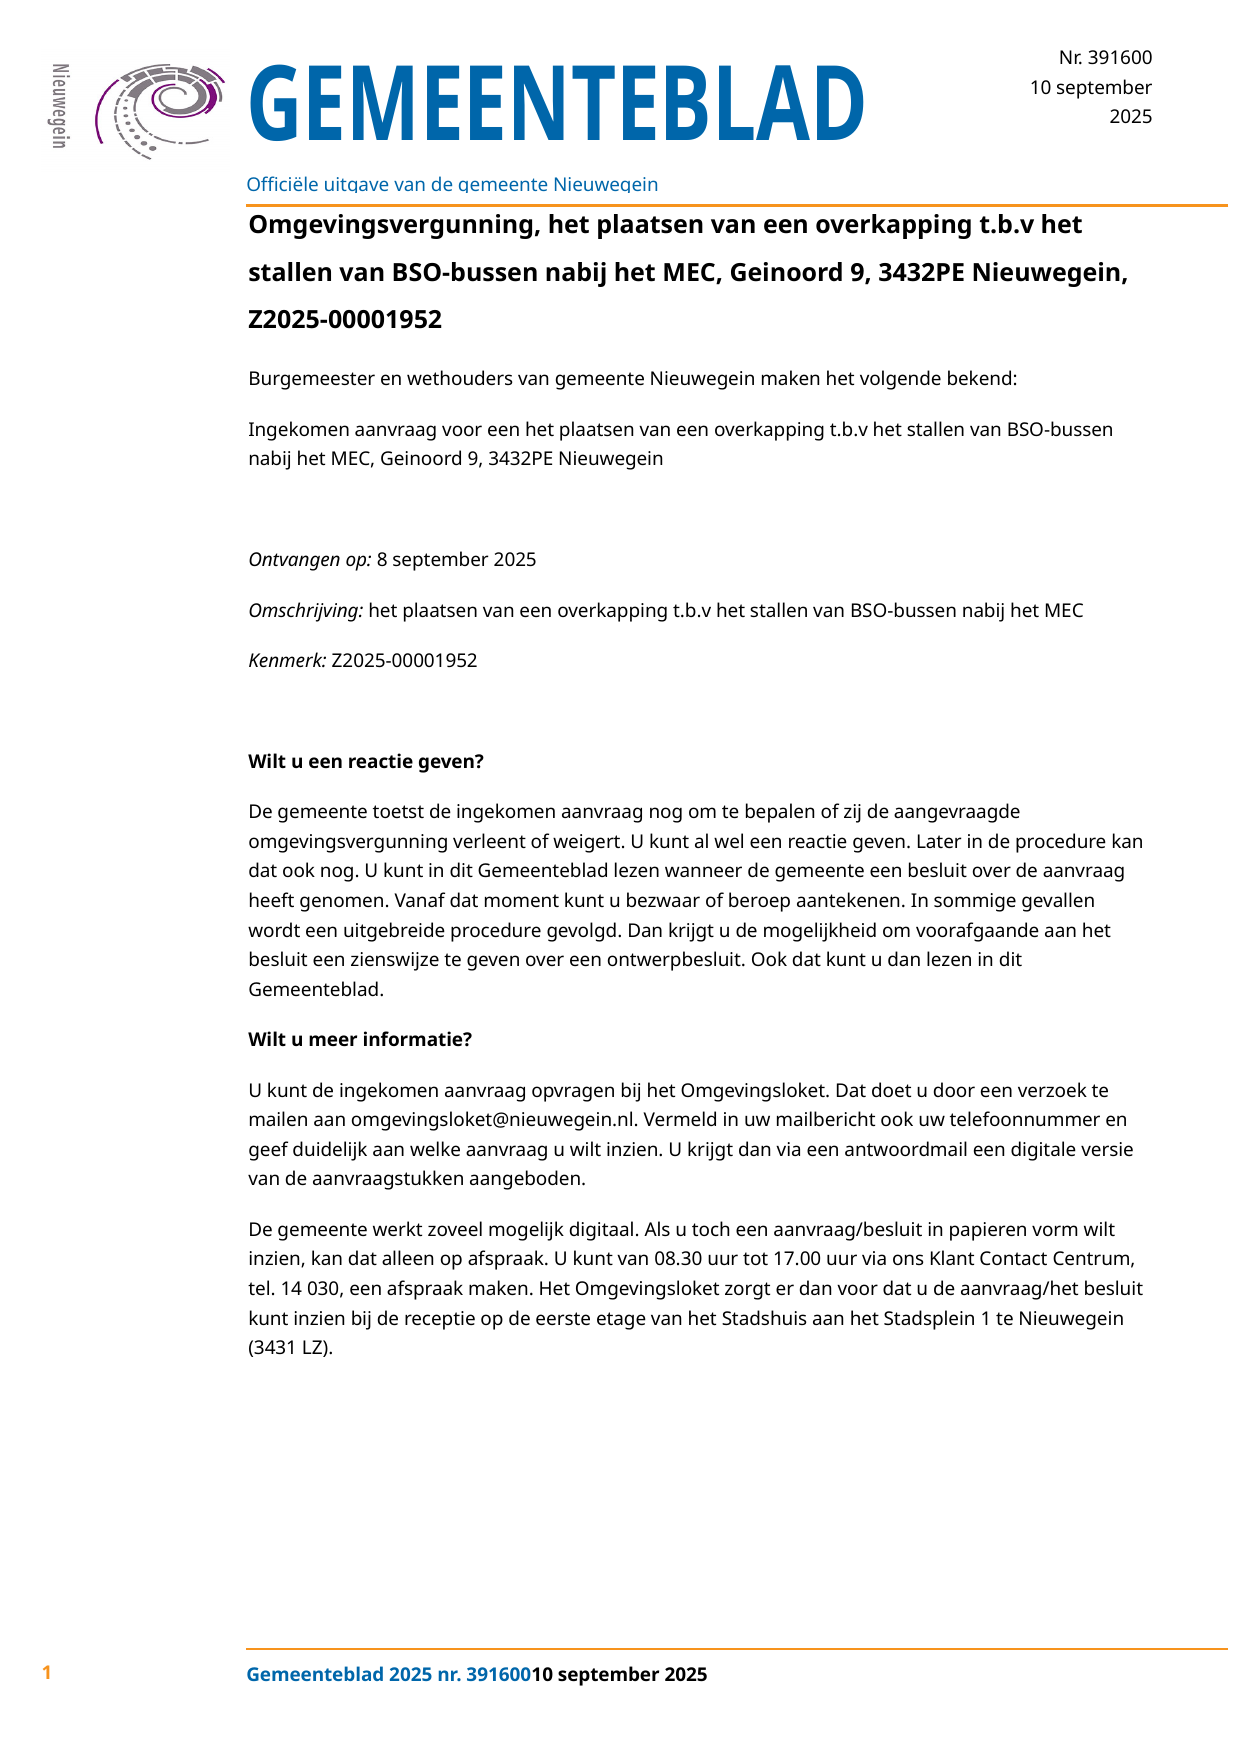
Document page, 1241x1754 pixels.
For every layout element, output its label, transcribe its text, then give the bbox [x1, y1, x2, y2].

text Omschrijving: het plaatsen van een overkapping t.b.v het stallen van BSO-bussen nabij het MEC [248, 597, 1152, 622]
text Burgemeester en wethouders van gemeente Nieuwegein maken het volgende bekend: [248, 366, 1152, 391]
text Omgevingsvergunning, het plaatsen van een overkapping t.b.v het stallen van BSO-bussen nabij het MEC, Geinoord 9, 3432PE Nieuwegein, Z2025-00001952 [248, 207, 1152, 336]
text U kunt de ingekomen aanvraag opvragen bij het Omgevingsloket. Dat doet u door een verzoek te mailen aan omgevingsloket@nieuwegein.nl. Vermeld in uw mailbericht ook uw telefoonnummer en geef duidelijk aan welke aanvraag u wilt inzien. U krijgt dan via een antwoordmail een digitale versie van de aanvraagstukken aangeboden. [248, 1077, 1152, 1191]
picture [41, 47, 231, 172]
text Ingekomen aanvraag voor een het plaatsen van een overkapping t.b.v het stallen van BSO-bussen nabij het MEC, Geinoord 9, 3432PE Nieuwegein [248, 416, 1152, 471]
text De gemeente werkt zoveel mogelijk digitaal. Als u toch een aanvraag/besluit in papieren vorm wilt inzien, kan dat alleen op afspraak. U kunt van 08.30 uur tot 17.00 uur via ons Klant Contact Centrum, tel. 14 030, een afspraak maken. Het Omgevingsloket zorgt er dan voor dat u de aanvraag/het besluit kunt inzien bij de receptie op de eerste etage van het Stadshuis aan het Stadsplein 1 te Nieuwegein (3431 LZ). [248, 1216, 1152, 1360]
text Wilt u meer informatie? [248, 1026, 1152, 1052]
text Wilt u een reactie geven? [248, 748, 1152, 774]
text De gemeente toetst de ingekomen aanvraag nog om te bepalen of zij de aangevraagde omgevingsvergunning verleent of weigert. U kunt al wel een reactie geven. Later in de procedure kan dat ook nog. U kunt in dit Gemeenteblad lezen wanneer de gemeente een besluit over de aanvraag heeft genomen. Vanaf dat moment kunt u bezwaar of beroep aantekenen. In sommige gevallen wordt een uitgebreide procedure gevolgd. Dan krijgt u de mogelijkheid om voorafgaande aan het besluit een zienswijze te geven over een ontwerpbesluit. Ook dat kunt u dan lezen in dit Gemeenteblad. [248, 798, 1152, 1002]
text Kenmerk: Z2025-00001952 [248, 647, 1152, 673]
text Ontvangen op: 8 september 2025 [248, 546, 1152, 572]
